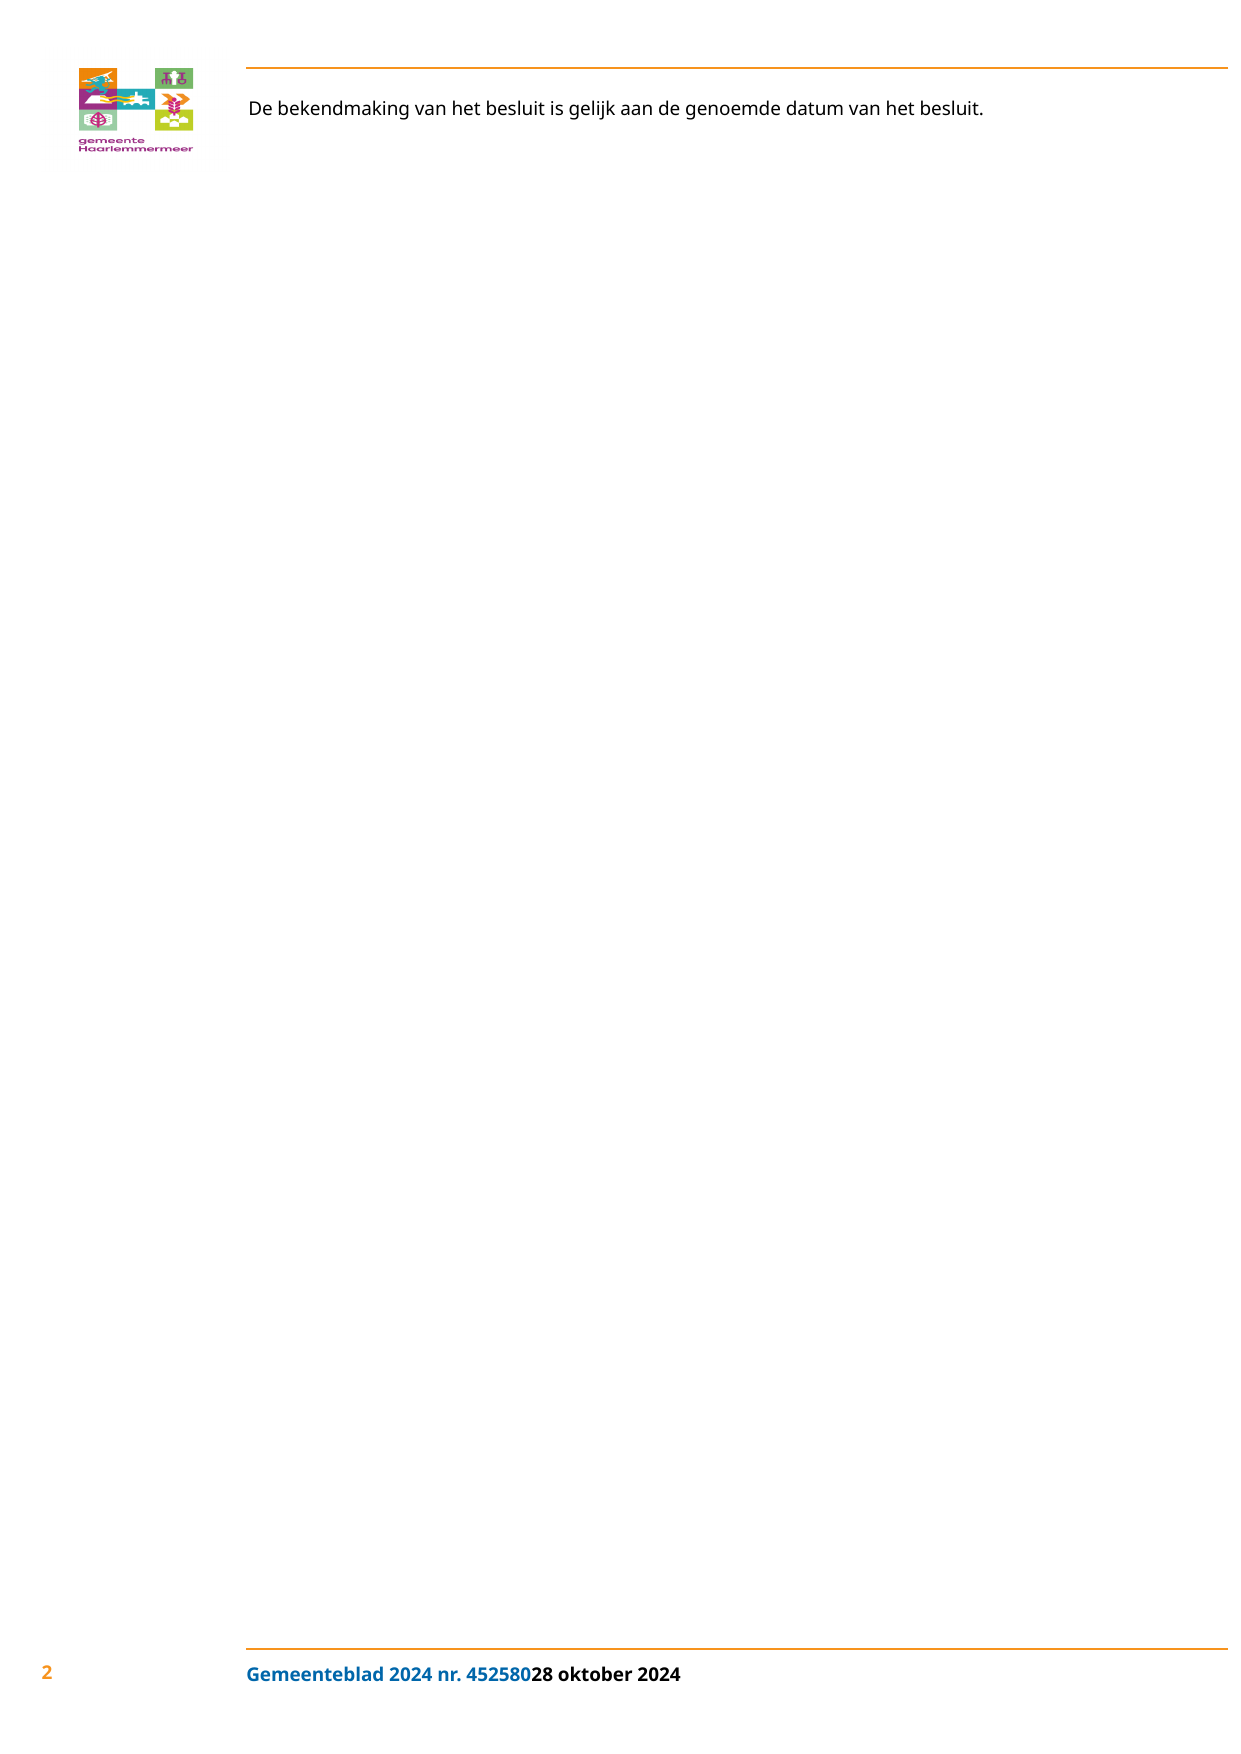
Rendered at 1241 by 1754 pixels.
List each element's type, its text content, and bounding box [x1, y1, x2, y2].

text De bekendmaking van het besluit is gelijk aan de genoemde datum van het besluit. [248, 95, 1152, 121]
picture [41, 47, 231, 172]
